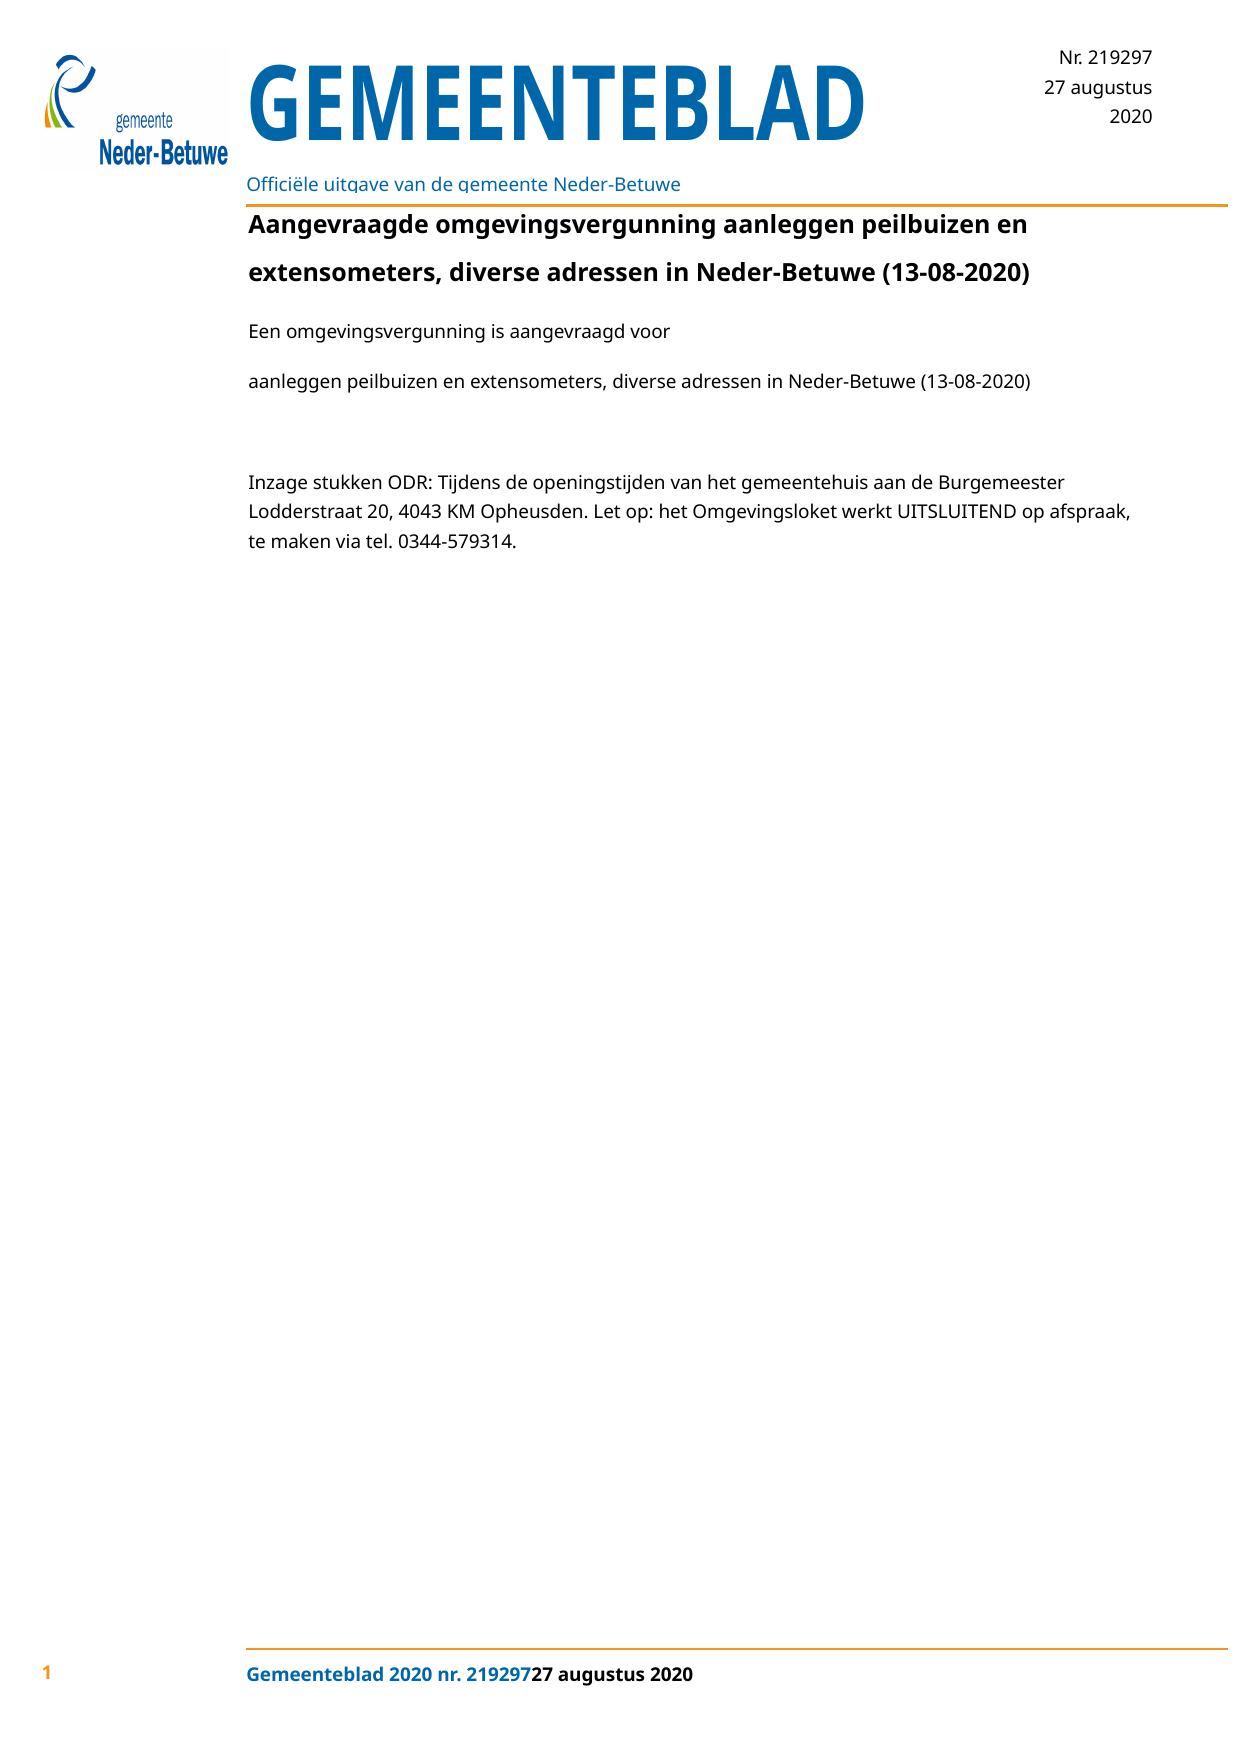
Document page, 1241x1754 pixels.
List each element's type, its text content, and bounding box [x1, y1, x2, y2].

text Aangevraagde omgevingsvergunning aanleggen peilbuizen en extensometers, diverse adressen in Neder-Betuwe (13-08-2020) [248, 207, 1152, 288]
picture [41, 47, 231, 172]
text Een omgevingsvergunning is aangevraagd voor [248, 318, 1152, 344]
text aanleggen peilbuizen en extensometers, diverse adressen in Neder-Betuwe (13-08-2020) [248, 368, 1152, 394]
text Inzage stukken ODR: Tijdens de openingstijden van het gemeentehuis aan de Burgemeester Lodderstraat 20, 4043 KM Opheusden. Let op: het Omgevingsloket werkt UITSLUITEND op afspraak, te maken via tel. 0344-579314. [248, 469, 1152, 554]
